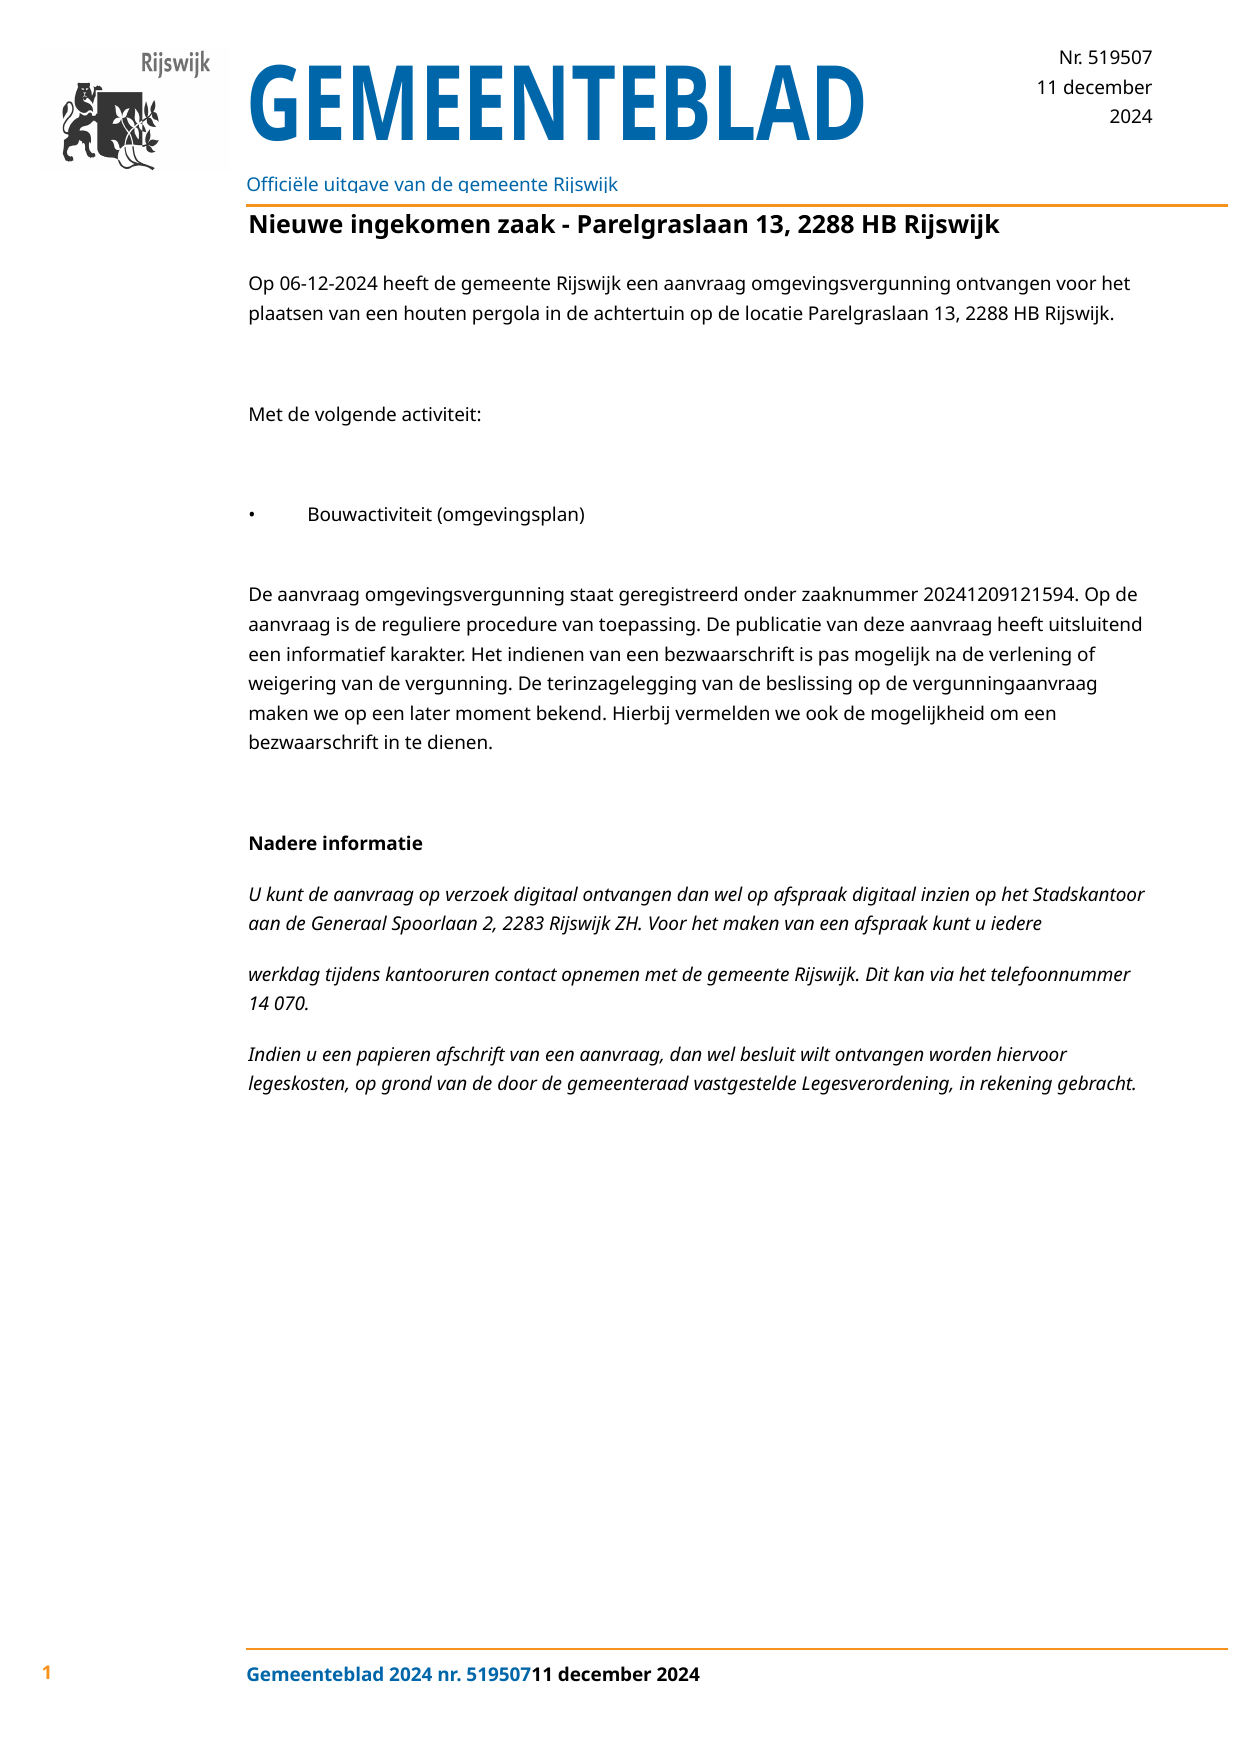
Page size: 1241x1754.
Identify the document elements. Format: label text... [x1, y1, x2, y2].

text Nieuwe ingekomen zaak - Parelgraslaan 13, 2288 HB Rijswijk [248, 207, 1152, 241]
text werkdag tijdens kantooruren contact opnemen met de gemeente Rijswijk. Dit kan via het telefoonnummer 14 070. [248, 961, 1152, 1016]
text U kunt de aanvraag op verzoek digitaal ontvangen dan wel op afspraak digitaal inzien op het Stadskantoor aan de Generaal Spoorlaan 2, 2283 Rijswijk ZH. Voor het maken van een afspraak kunt u iedere [248, 881, 1152, 936]
text Op 06-12-2024 heeft de gemeente Rijswijk een aanvraag omgevingsvergunning ontvangen voor het plaatsen van een houten pergola in de achtertuin op de locatie Parelgraslaan 13, 2288 HB Rijswijk. [248, 270, 1152, 326]
picture [41, 47, 231, 172]
text Indien u een papieren afschrift van een aanvraag, dan wel besluit wilt ontvangen worden hiervoor legeskosten, op grond van de door de gemeenteraad vastgestelde Legesverordening, in rekening gebracht. [248, 1041, 1152, 1096]
list Bouwactiviteit (omgevingsplan) [248, 502, 1152, 527]
text De aanvraag omgevingsvergunning staat geregistreerd onder zaaknummer 20241209121594. Op de aanvraag is de reguliere procedure van toepassing. De publicatie van deze aanvraag heeft uitsluitend een informatief karakter. Het indienen van een bezwaarschrift is pas mogelijk na de verlening of weigering van de vergunning. De terinzagelegging van de beslissing op de vergunningaanvraag maken we op een later moment bekend. Hierbij vermelden we ook de mogelijkheid om een bezwaarschrift in te dienen. [248, 582, 1152, 755]
text Nadere informatie [248, 830, 1152, 856]
text Met de volgende activiteit: [248, 401, 1152, 426]
